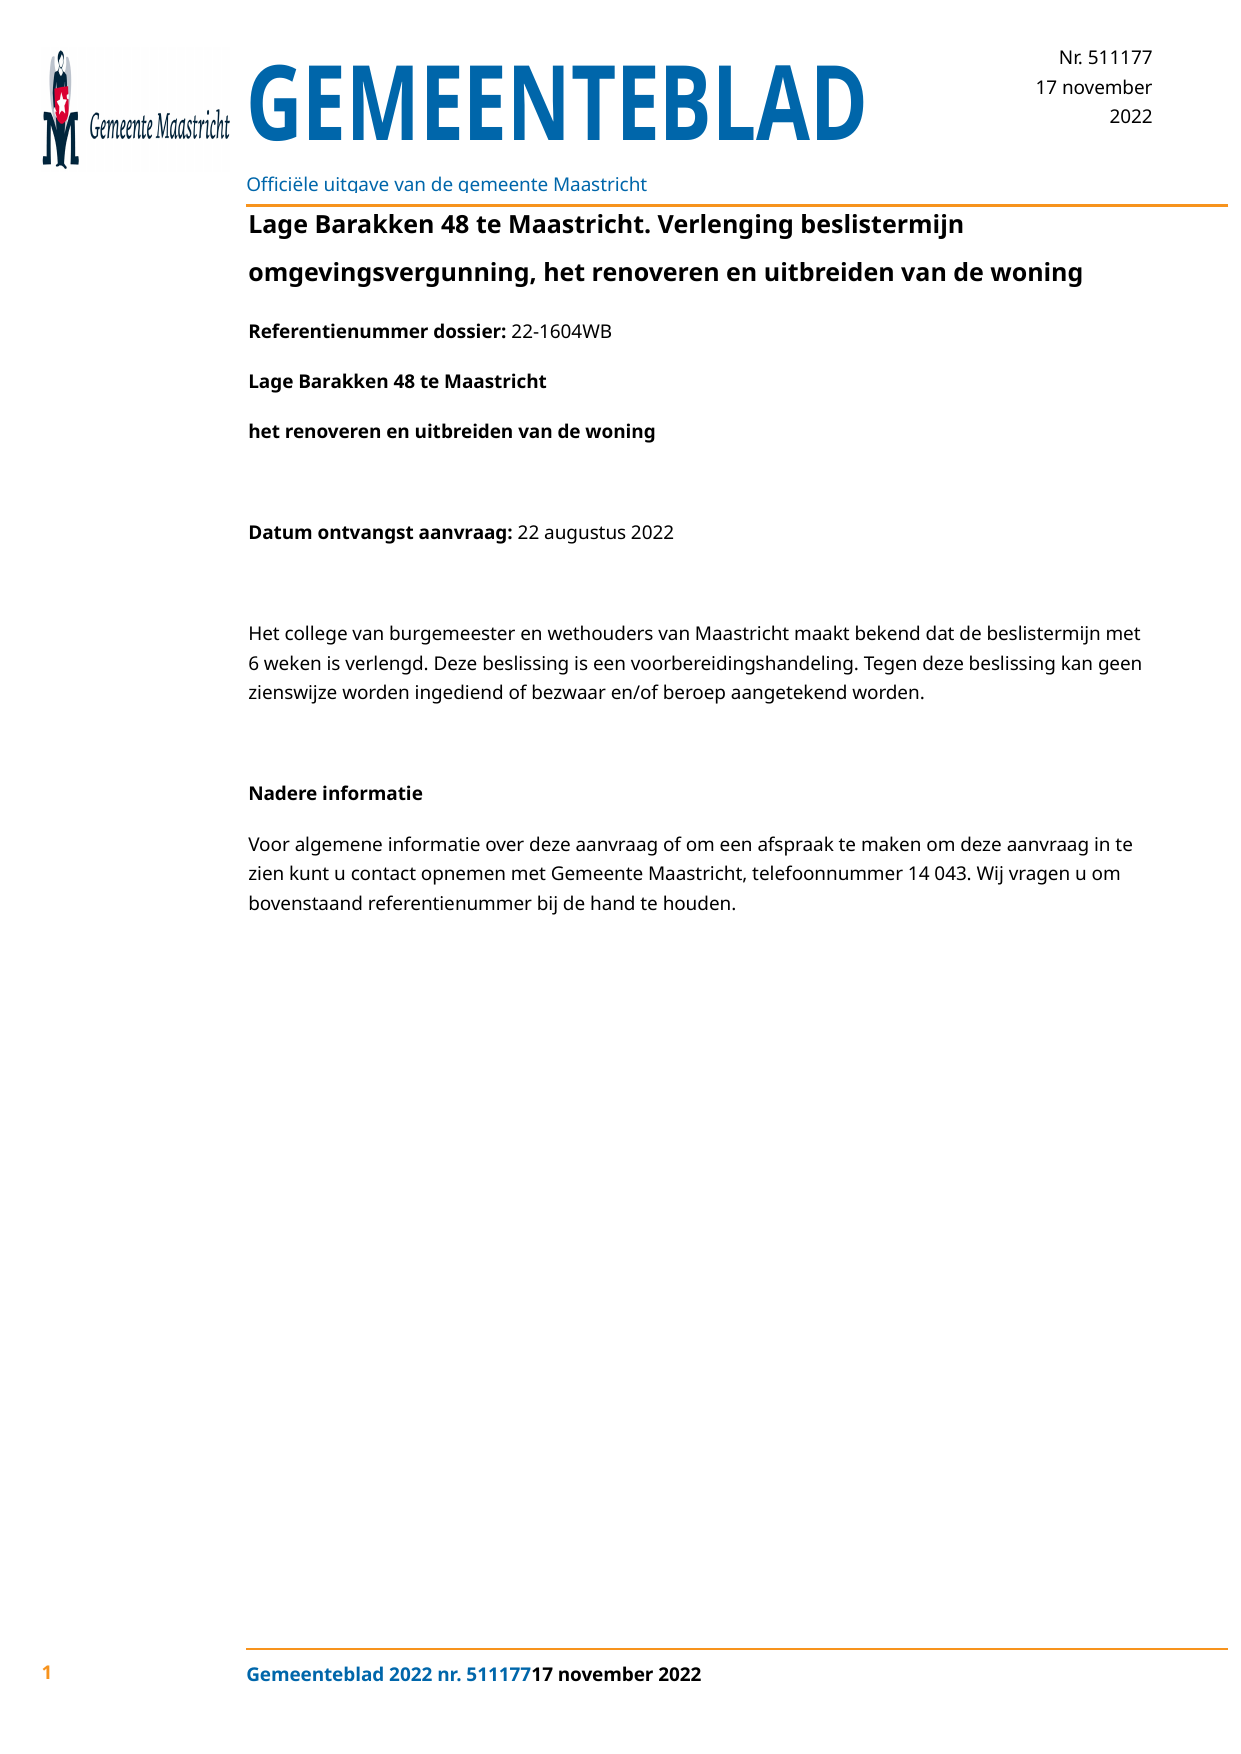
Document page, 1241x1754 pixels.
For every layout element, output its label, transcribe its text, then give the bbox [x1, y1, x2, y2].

text het renoveren en uitbreiden van de woning [248, 419, 1152, 444]
text Lage Barakken 48 te Maastricht [248, 368, 1152, 394]
text Referentienummer dossier: 22-1604WB [248, 318, 1152, 344]
text Het college van burgemeester en wethouders van Maastricht maakt bekend dat de beslistermijn met 6 weken is verlengd. Deze beslissing is een voorbereidingshandeling. Tegen deze beslissing kan geen zienswijze worden ingediend of bezwaar en/of beroep aangetekend worden. [248, 620, 1152, 705]
text Voor algemene informatie over deze aanvraag of om een afspraak te maken om deze aanvraag in te zien kunt u contact opnemen met Gemeente Maastricht, telefoonnummer 14 043. Wij vragen u om bovenstaand referentienummer bij de hand te houden. [248, 831, 1152, 916]
text Datum ontvangst aanvraag: 22 augustus 2022 [248, 519, 1152, 545]
text Nadere informatie [248, 780, 1152, 806]
picture [41, 47, 231, 172]
text Lage Barakken 48 te Maastricht. Verlenging beslistermijn omgevingsvergunning, het renoveren en uitbreiden van de woning [248, 207, 1152, 288]
